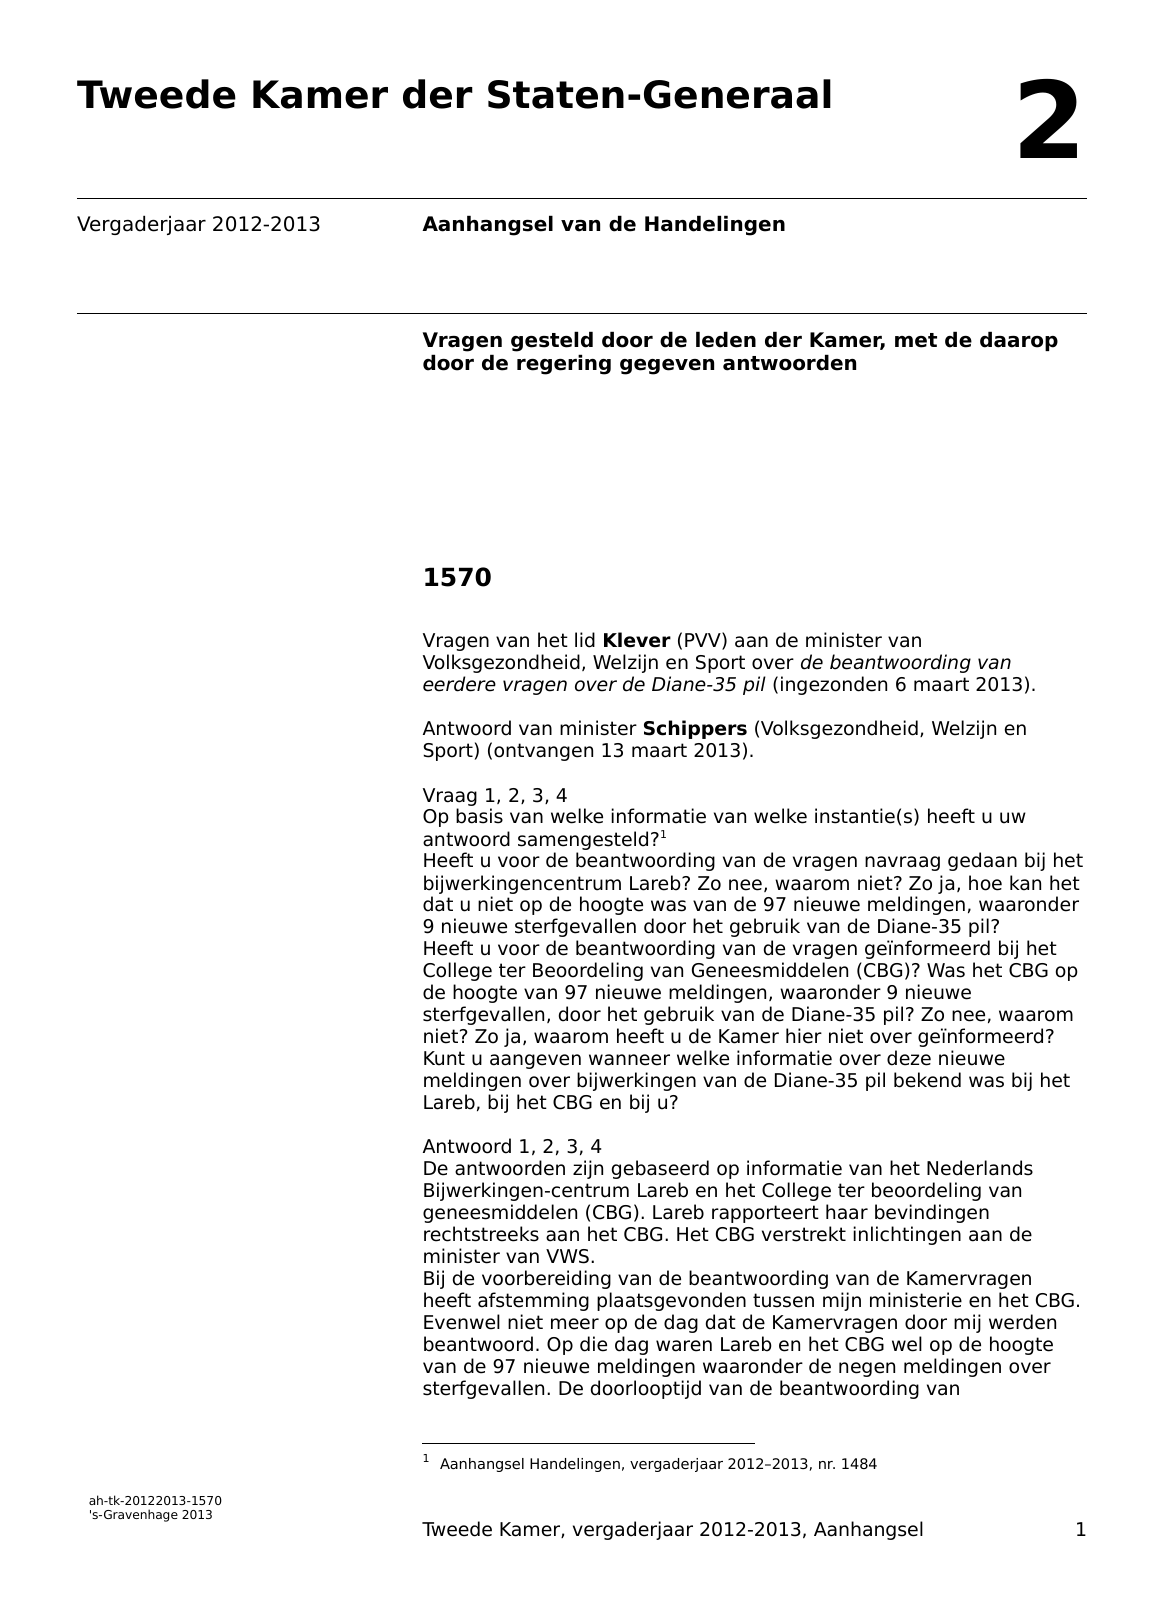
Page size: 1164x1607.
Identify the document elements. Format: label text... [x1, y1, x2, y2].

text Antwoord 1, 2, 3, 4 [422, 1136, 1087, 1158]
table_cell [77, 314, 422, 375]
table_header Tweede Kamer der Staten-Generaal [77, 59, 886, 198]
text Bij de voorbereiding van de beantwoording van de Kamervragen heeft afstemming plaatsgevonden tussen mijn ministerie en het CBG. Evenwel niet meer op de dag dat de Kamervragen door mij werden beantwoord. Op die dag waren Lareb en het CBG wel op de hoogte van de 97 nieuwe meldingen waaronder de negen meldingen over sterfgevallen. De doorlooptijd van de beantwoording van [422, 1268, 1087, 1400]
table_cell Vergaderjaar 2012-2013 [77, 199, 422, 313]
table_cell Vragen gesteld door de leden der Kamer, met de daarop door de regering gegeven antwoorden [422, 314, 1087, 375]
text De antwoorden zijn gebaseerd op informatie van het Nederlands Bijwerkingen-centrum Lareb en het College ter beoordeling van geneesmiddelen (CBG). Lareb rapporteert haar bevindingen rechtstreeks aan het CBG. Het CBG verstrekt inlichtingen aan de minister van VWS. [422, 1158, 1087, 1268]
text Aanhangsel Handelingen, vergaderjaar 2012–2013, nr. 1484 [422, 1452, 1087, 1474]
table_header 2 [886, 59, 1087, 198]
text Antwoord van minister Schippers (Volksgezondheid, Welzijn en Sport) (ontvangen 13 maart 2013). [422, 718, 1087, 762]
text 's-Gravenhage 2013 [88, 1508, 323, 1522]
text Vraag 1, 2, 3, 4 [422, 784, 1087, 806]
text Op basis van welke informatie van welke instantie(s) heeft u uw antwoord samengesteld? [422, 806, 1087, 850]
text Heeft u voor de beantwoording van de vragen geïnformeerd bij het College ter Beoordeling van Geneesmiddelen (CBG)? Was het CBG op de hoogte van 97 nieuwe meldingen, waaronder 9 nieuwe sterfgevallen, door het gebruik van de Diane-35 pil? Zo nee, waarom niet? Zo ja, waarom heeft u de Kamer hier niet over geïnformeerd? [422, 938, 1087, 1048]
text Vragen van het lid Klever (PVV) aan de minister van Volksgezondheid, Welzijn en Sport over de beantwoording van eerdere vragen over de Diane-35 pil (ingezonden 6 maart 2013). [422, 630, 1087, 696]
text 1570 [422, 563, 1087, 592]
text Heeft u voor de beantwoording van de vragen navraag gedaan bij het bijwerkingencentrum Lareb? Zo nee, waarom niet? Zo ja, hoe kan het dat u niet op de hoogte was van de 97 nieuwe meldingen, waaronder 9 nieuwe sterfgevallen door het gebruik van de Diane-35 pil? [422, 850, 1087, 938]
text ah-tk-20122013-1570 [88, 1494, 323, 1508]
table_cell Aanhangsel van de Handelingen [422, 199, 1087, 313]
text Kunt u aangeven wanneer welke informatie over deze nieuwe meldingen over bijwerkingen van de Diane-35 pil bekend was bij het Lareb, bij het CBG en bij u? [422, 1048, 1087, 1114]
